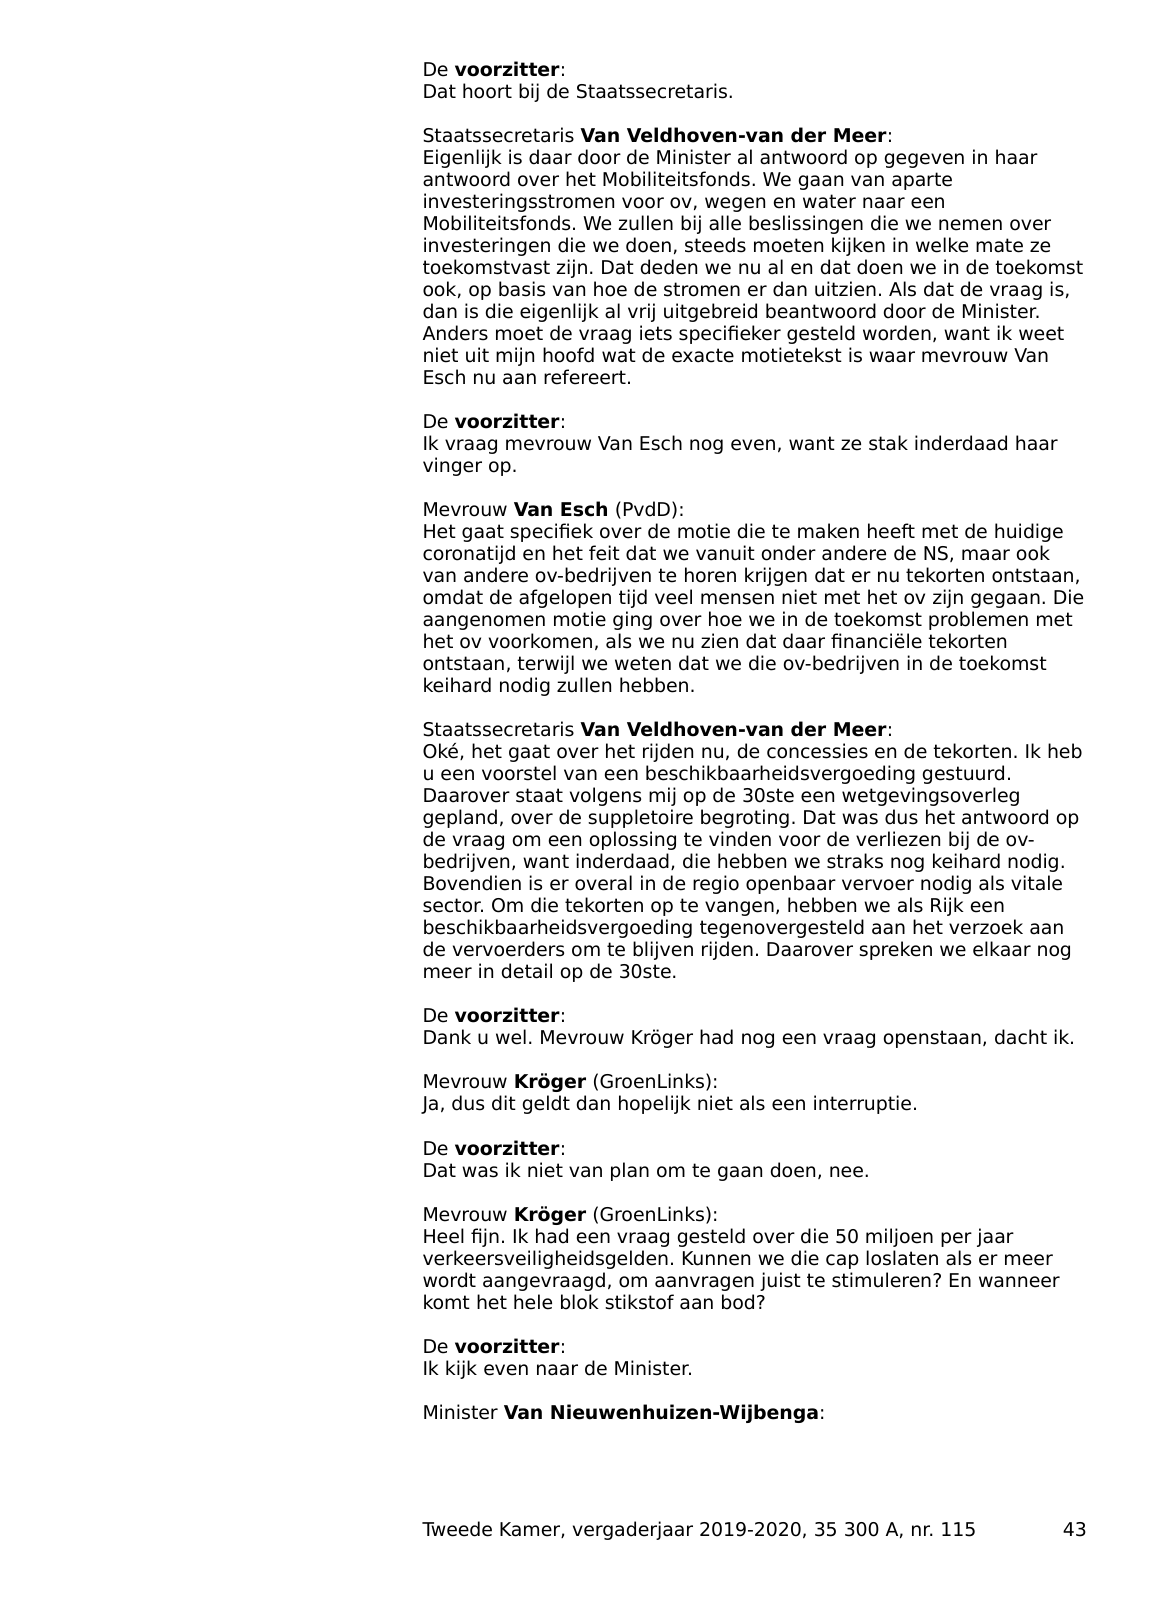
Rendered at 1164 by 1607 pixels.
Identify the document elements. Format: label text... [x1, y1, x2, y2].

text De voorzitter: [422, 59, 1087, 81]
text Staatssecretaris Van Veldhoven-van der Meer: [422, 125, 1087, 147]
text Mevrouw Kröger (GroenLinks): [422, 1071, 1087, 1093]
text Het gaat specifiek over de motie die te maken heeft met de huidige coronatijd en het feit dat we vanuit onder andere de NS, maar ook van andere ov-bedrijven te horen krijgen dat er nu tekorten ontstaan, omdat de afgelopen tijd veel mensen niet met het ov zijn gegaan. Die aangenomen motie ging over hoe we in de toekomst problemen met het ov voorkomen, als we nu zien dat daar financiële tekorten ontstaan, terwijl we weten dat we die ov-bedrijven in de toekomst keihard nodig zullen hebben. [422, 521, 1087, 697]
text Dat was ik niet van plan om te gaan doen, nee. [422, 1159, 1087, 1181]
text Staatssecretaris Van Veldhoven-van der Meer: [422, 719, 1087, 741]
text Heel fijn. Ik had een vraag gesteld over die 50 miljoen per jaar verkeersveiligheidsgelden. Kunnen we die cap loslaten als er meer wordt aangevraagd, om aanvragen juist te stimuleren? En wanneer komt het hele blok stikstof aan bod? [422, 1226, 1087, 1313]
text De voorzitter: [422, 1005, 1087, 1027]
text Mevrouw Van Esch (PvdD): [422, 499, 1087, 521]
text De voorzitter: [422, 411, 1087, 433]
text Ik vraag mevrouw Van Esch nog even, want ze stak inderdaad haar vinger op. [422, 433, 1087, 477]
text Dat hoort bij de Staatssecretaris. [422, 81, 1087, 103]
text Mevrouw Kröger (GroenLinks): [422, 1204, 1087, 1226]
text Eigenlijk is daar door de Minister al antwoord op gegeven in haar antwoord over het Mobiliteitsfonds. We gaan van aparte investeringsstromen voor ov, wegen en water naar een Mobiliteitsfonds. We zullen bij alle beslissingen die we nemen over investeringen die we doen, steeds moeten kijken in welke mate ze toekomstvast zijn. Dat deden we nu al en dat doen we in de toekomst ook, op basis van hoe de stromen er dan uitzien. Als dat de vraag is, dan is die eigenlijk al vrij uitgebreid beantwoord door de Minister. Anders moet de vraag iets specifieker gesteld worden, want ik weet niet uit mijn hoofd wat de exacte motietekst is waar mevrouw Van Esch nu aan refereert. [422, 147, 1087, 389]
text Dank u wel. Mevrouw Kröger had nog een vraag openstaan, dacht ik. [422, 1027, 1087, 1049]
text Minister Van Nieuwenhuizen-Wijbenga: [422, 1402, 1087, 1424]
text Ik kijk even naar de Minister. [422, 1358, 1087, 1380]
text Ja, dus dit geldt dan hopelijk niet als een interruptie. [422, 1093, 1087, 1115]
text De voorzitter: [422, 1137, 1087, 1159]
text Oké, het gaat over het rijden nu, de concessies en de tekorten. Ik heb u een voorstel van een beschikbaarheidsvergoeding gestuurd. Daarover staat volgens mij op de 30ste een wetgevingsoverleg gepland, over de suppletoire begroting. Dat was dus het antwoord op de vraag om een oplossing te vinden voor de verliezen bij de ov-bedrijven, want inderdaad, die hebben we straks nog keihard nodig. Bovendien is er overal in de regio openbaar vervoer nodig als vitale sector. Om die tekorten op te vangen, hebben we als Rijk een beschikbaarheidsvergoeding tegenovergesteld aan het verzoek aan de vervoerders om te blijven rijden. Daarover spreken we elkaar nog meer in detail op de 30ste. [422, 741, 1087, 983]
text De voorzitter: [422, 1336, 1087, 1358]
